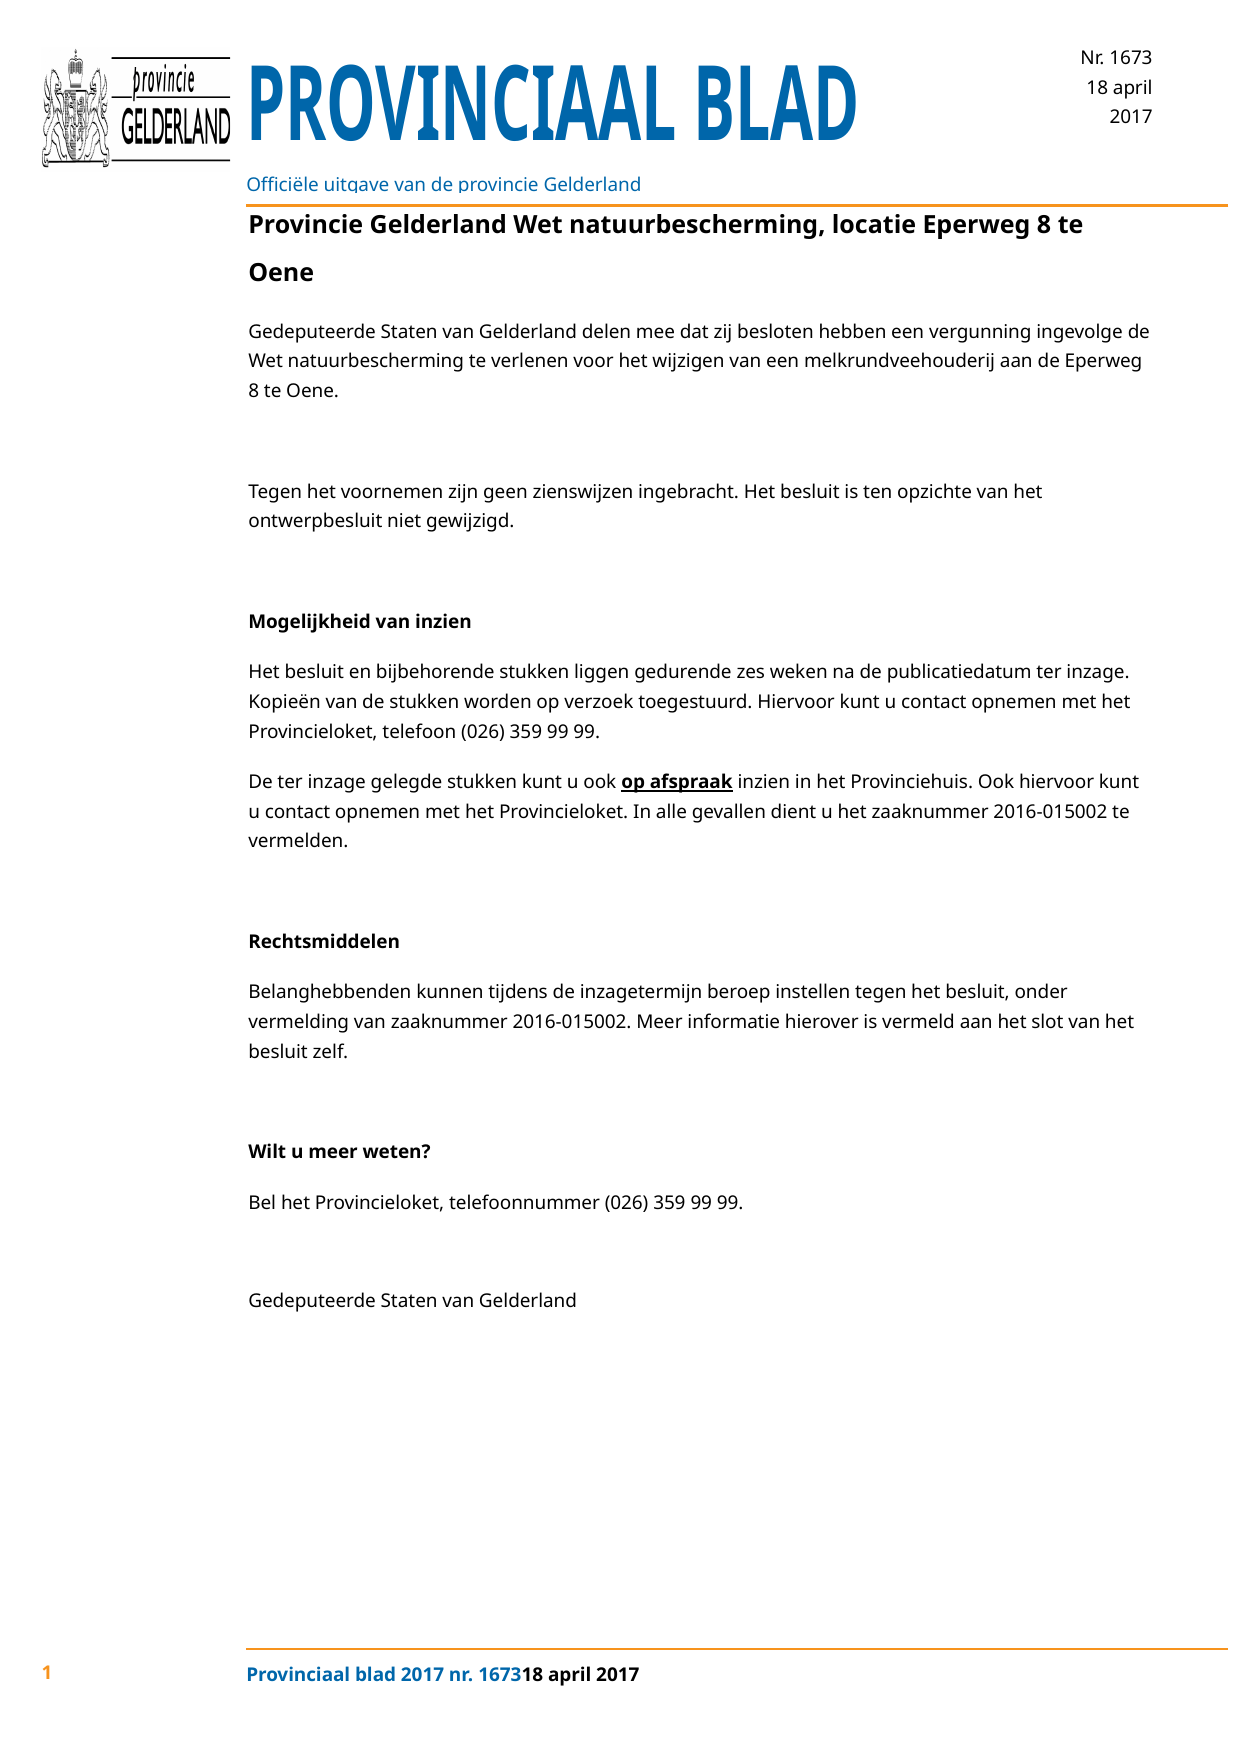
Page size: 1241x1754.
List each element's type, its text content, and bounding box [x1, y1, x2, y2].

text Mogelijkheid van inzien [248, 608, 1152, 634]
text De ter inzage gelegde stukken kunt u ook op afspraak inzien in het Provinciehuis. Ook hiervoor kunt u contact opnemen met het Provincieloket. In alle gevallen dient u het zaaknummer 2016-015002 te vermelden. [248, 768, 1152, 853]
text Gedeputeerde Staten van Gelderland [248, 1287, 1152, 1313]
text Rechtsmiddelen [248, 928, 1152, 954]
picture [41, 47, 231, 172]
text Tegen het voornemen zijn geen zienswijzen ingebracht. Het besluit is ten opzichte van het ontwerpbesluit niet gewijzigd. [248, 478, 1152, 533]
text Provincie Gelderland Wet natuurbescherming, locatie Eperweg 8 te Oene [248, 207, 1152, 288]
text Wilt u meer weten? [248, 1139, 1152, 1164]
text Het besluit en bijbehorende stukken liggen gedurende zes weken na de publicatiedatum ter inzage. Kopieën van de stukken worden op verzoek toegestuurd. Hiervoor kunt u contact opnemen met het Provincieloket, telefoon (026) 359 99 99. [248, 659, 1152, 744]
text Gedeputeerde Staten van Gelderland delen mee dat zij besloten hebben een vergunning ingevolge de Wet natuurbescherming te verlenen voor het wijzigen van een melkrundveehouderij aan de Eperweg 8 te Oene. [248, 318, 1152, 403]
text Belanghebbenden kunnen tijdens de inzagetermijn beroep instellen tegen het besluit, onder vermelding van zaaknummer 2016-015002. Meer informatie hierover is vermeld aan het slot van het besluit zelf. [248, 979, 1152, 1064]
text Bel het Provincieloket, telefoonnummer (026) 359 99 99. [248, 1189, 1152, 1215]
